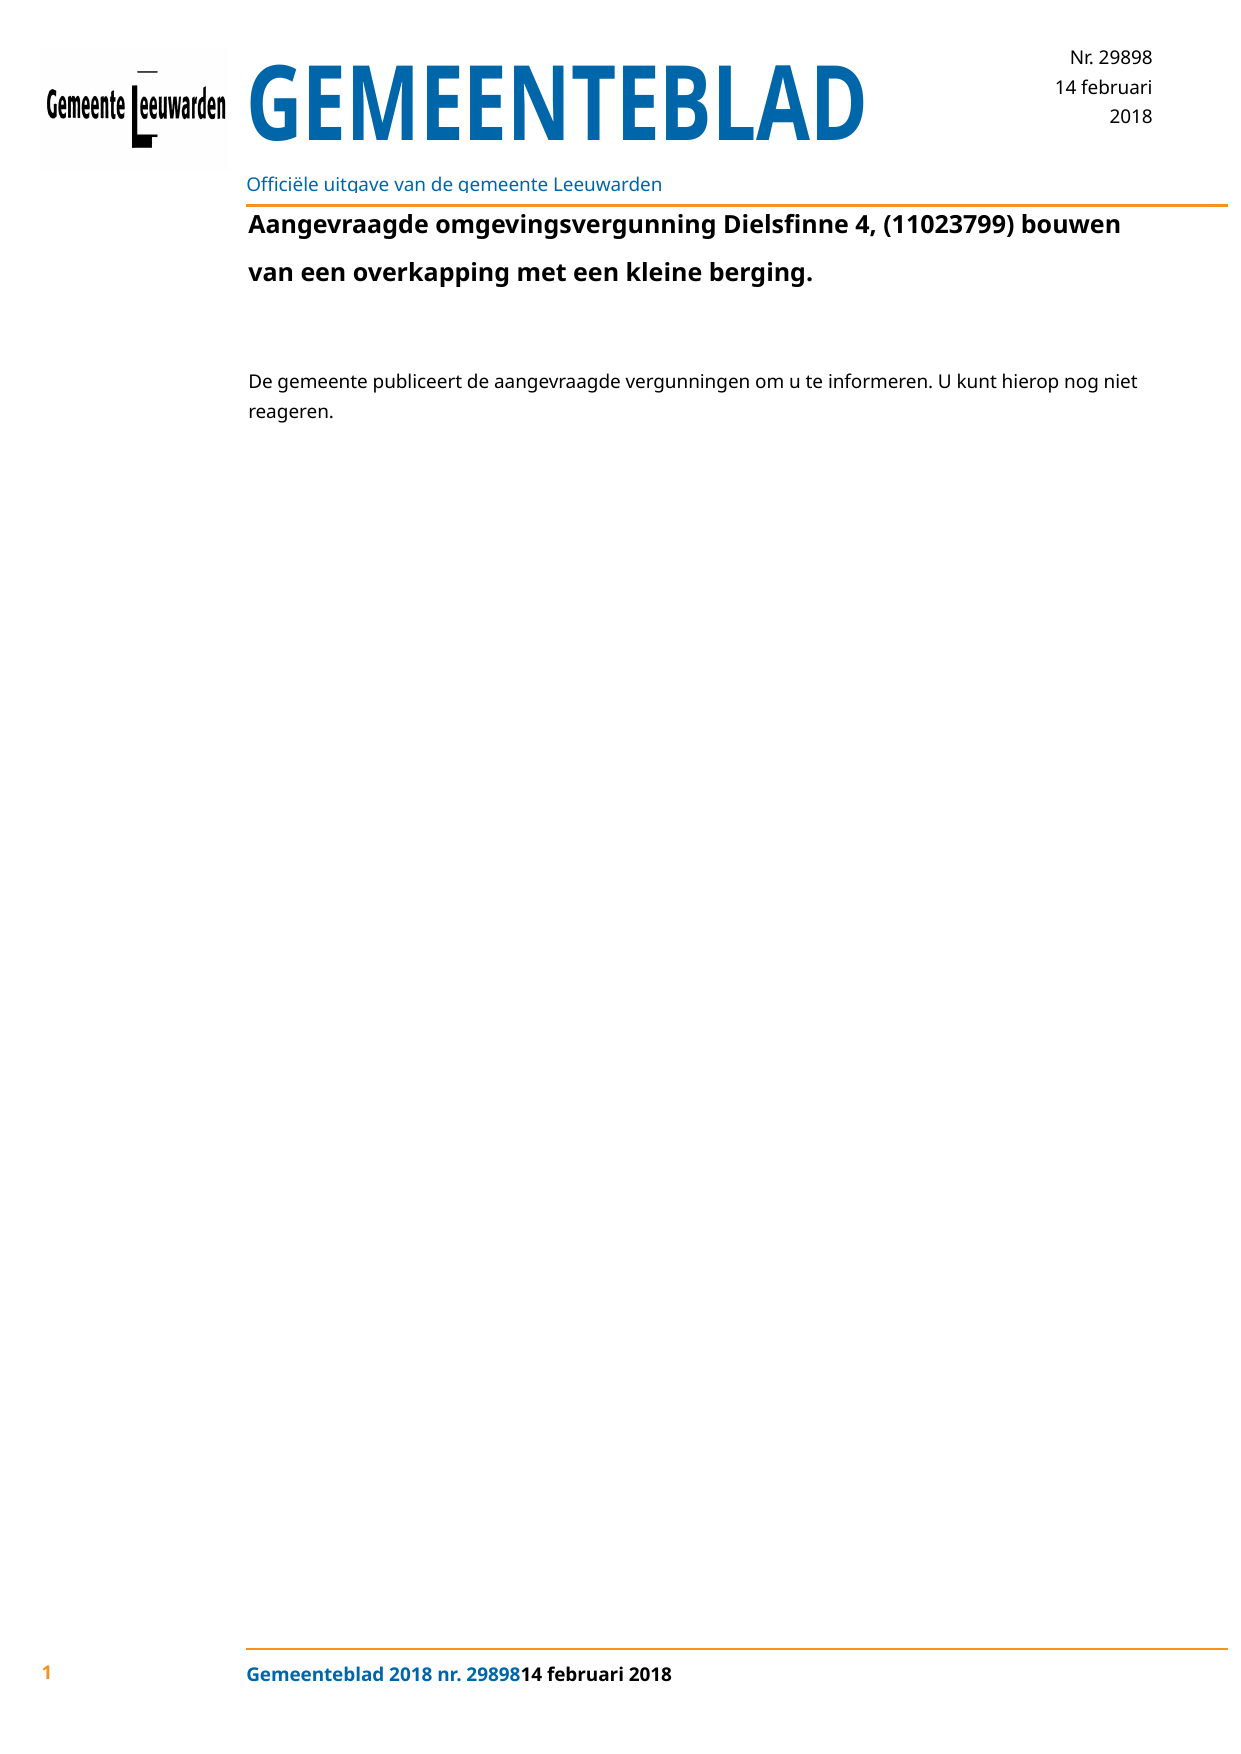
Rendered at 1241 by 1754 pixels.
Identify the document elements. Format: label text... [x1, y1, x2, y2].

text Aangevraagde omgevingsvergunning Dielsfinne 4, (11023799) bouwen van een overkapping met een kleine berging. [248, 207, 1152, 288]
text De gemeente publiceert de aangevraagde vergunningen om u te informeren. U kunt hierop nog niet reageren. [248, 368, 1152, 424]
picture [41, 47, 231, 172]
